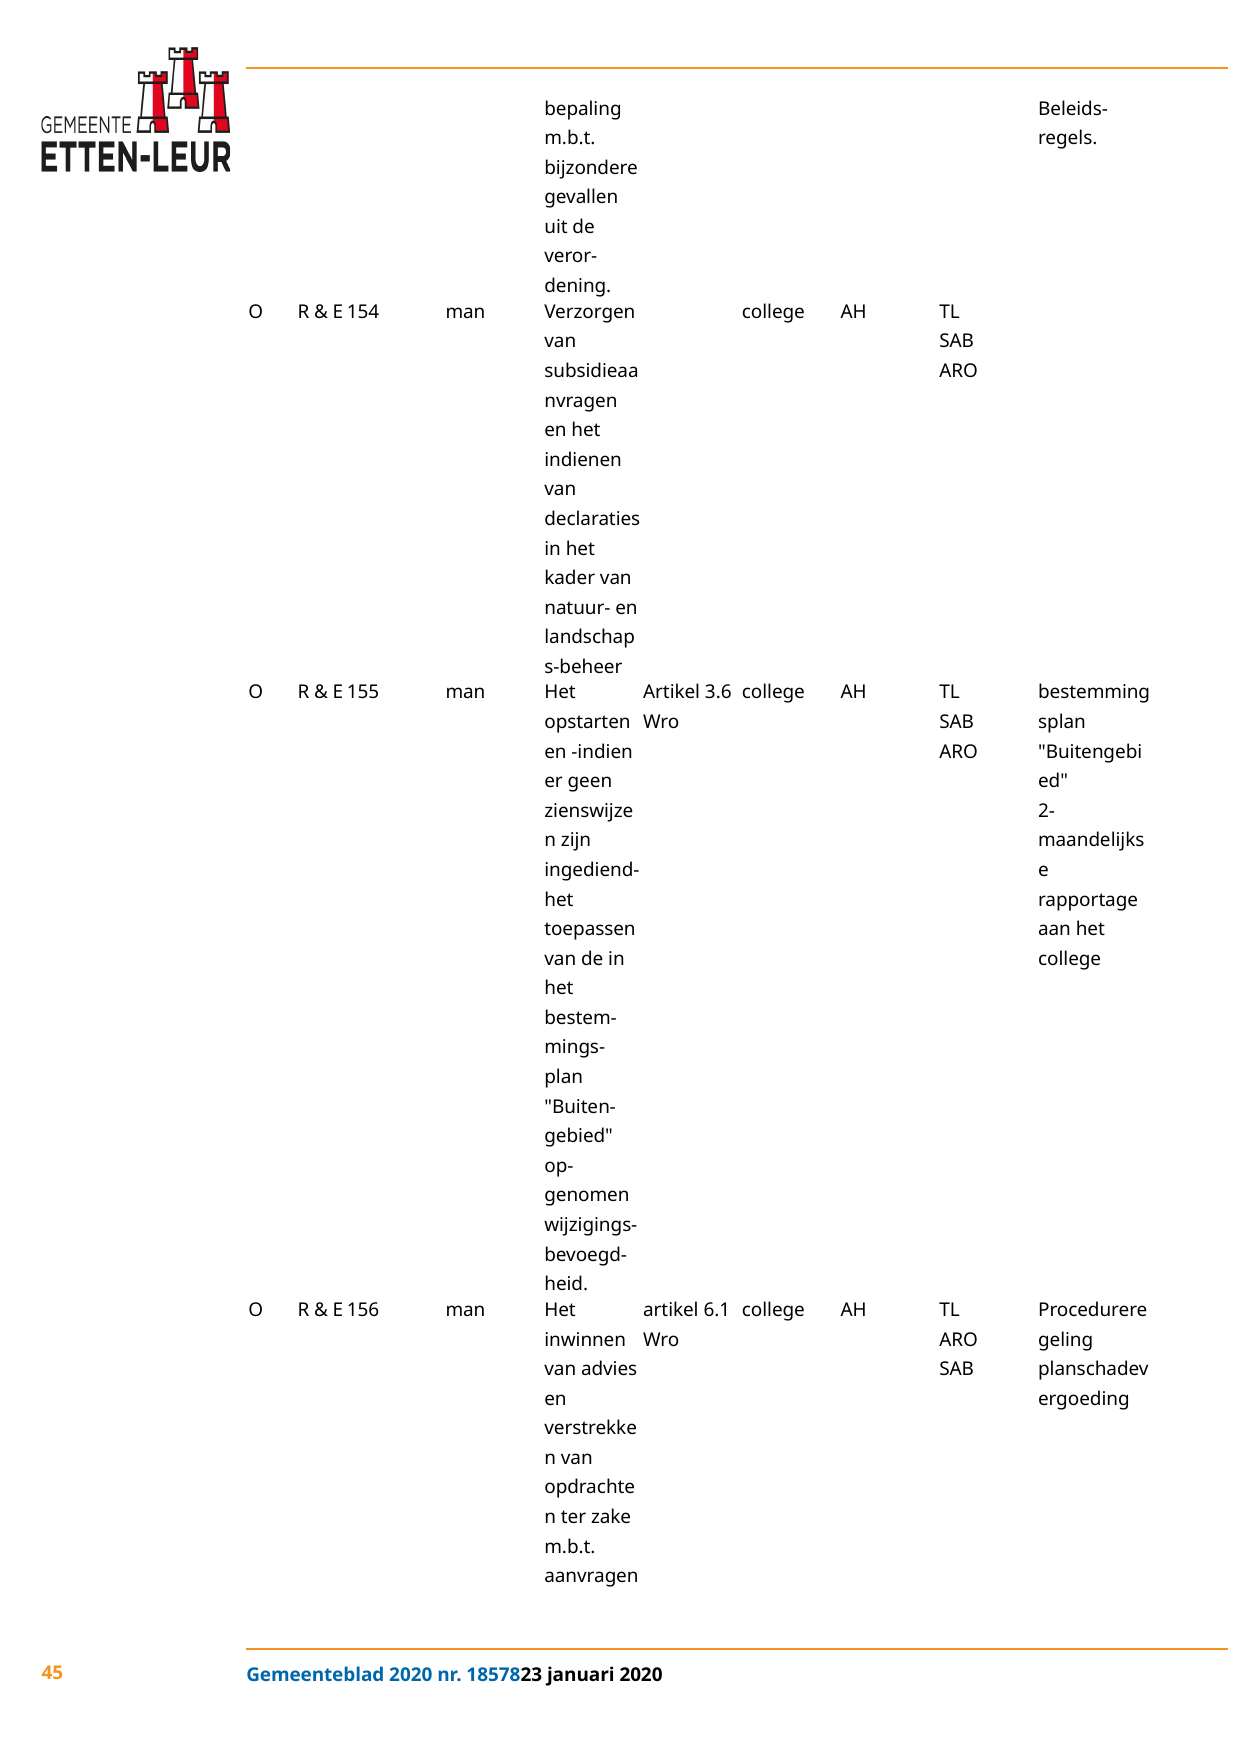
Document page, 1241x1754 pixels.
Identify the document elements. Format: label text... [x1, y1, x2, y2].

table_cell AH [840, 679, 939, 1296]
table_cell R & E [297, 679, 347, 1296]
table_cell [742, 95, 840, 298]
table_cell [939, 95, 1038, 298]
table_cell man [445, 1296, 544, 1588]
table_cell [347, 95, 396, 298]
table_cell 156 [347, 1296, 396, 1588]
table_cell R & E [297, 298, 347, 679]
table_cell TL ARO SAB [939, 1296, 1038, 1588]
table_cell bestemmingsplan "Buitengebied" 2-maandelijkse rapportage aan het college [1038, 679, 1152, 1296]
table_cell [643, 298, 742, 679]
table_cell [396, 298, 445, 679]
table_cell TL SAB ARO [939, 298, 1038, 679]
table_cell Verzorgen van subsidieaanvragen en het indienen van declaraties in het kader van natuur- en landschaps-beheer [544, 298, 643, 679]
table_cell bepaling m.b.t. bijzondere gevallen uit de veror-dening. [544, 95, 643, 298]
table_cell O [248, 298, 297, 679]
table_cell college [742, 298, 840, 679]
table_cell R & E [297, 1296, 347, 1588]
table_cell [840, 95, 939, 298]
table_cell college [742, 1296, 840, 1588]
table_cell O [248, 679, 297, 1296]
table_cell 155 [347, 679, 396, 1296]
table_cell Het opstarten en -indien er geen zienswijzen zijn ingediend- het toepassen van de in het bestem-mings-plan "Buiten-gebied" op-genomen wijzigings-bevoegd-heid. [544, 679, 643, 1296]
table_cell man [445, 679, 544, 1296]
table_cell Het inwinnen van advies en verstrekken van opdrachten ter zake m.b.t. aanvragen [544, 1296, 643, 1588]
table_cell [396, 1296, 445, 1588]
table_cell [248, 95, 297, 298]
table_cell college [742, 679, 840, 1296]
table_cell [396, 95, 445, 298]
table_cell [1038, 298, 1152, 679]
table_cell AH [840, 1296, 939, 1588]
table_cell Artikel 3.6 Wro [643, 679, 742, 1296]
table_cell [643, 95, 742, 298]
picture [41, 47, 231, 172]
table_cell 154 [347, 298, 396, 679]
table_cell artikel 6.1 Wro [643, 1296, 742, 1588]
table_cell Procedureregeling planschadevergoeding [1038, 1296, 1152, 1588]
table_cell O [248, 1296, 297, 1588]
table_cell [396, 679, 445, 1296]
table_cell man [445, 298, 544, 679]
table_cell Beleids-regels. [1038, 95, 1152, 298]
table_cell [445, 95, 544, 298]
table_cell TL SAB ARO [939, 679, 1038, 1296]
table_cell [297, 95, 347, 298]
table_cell AH [840, 298, 939, 679]
